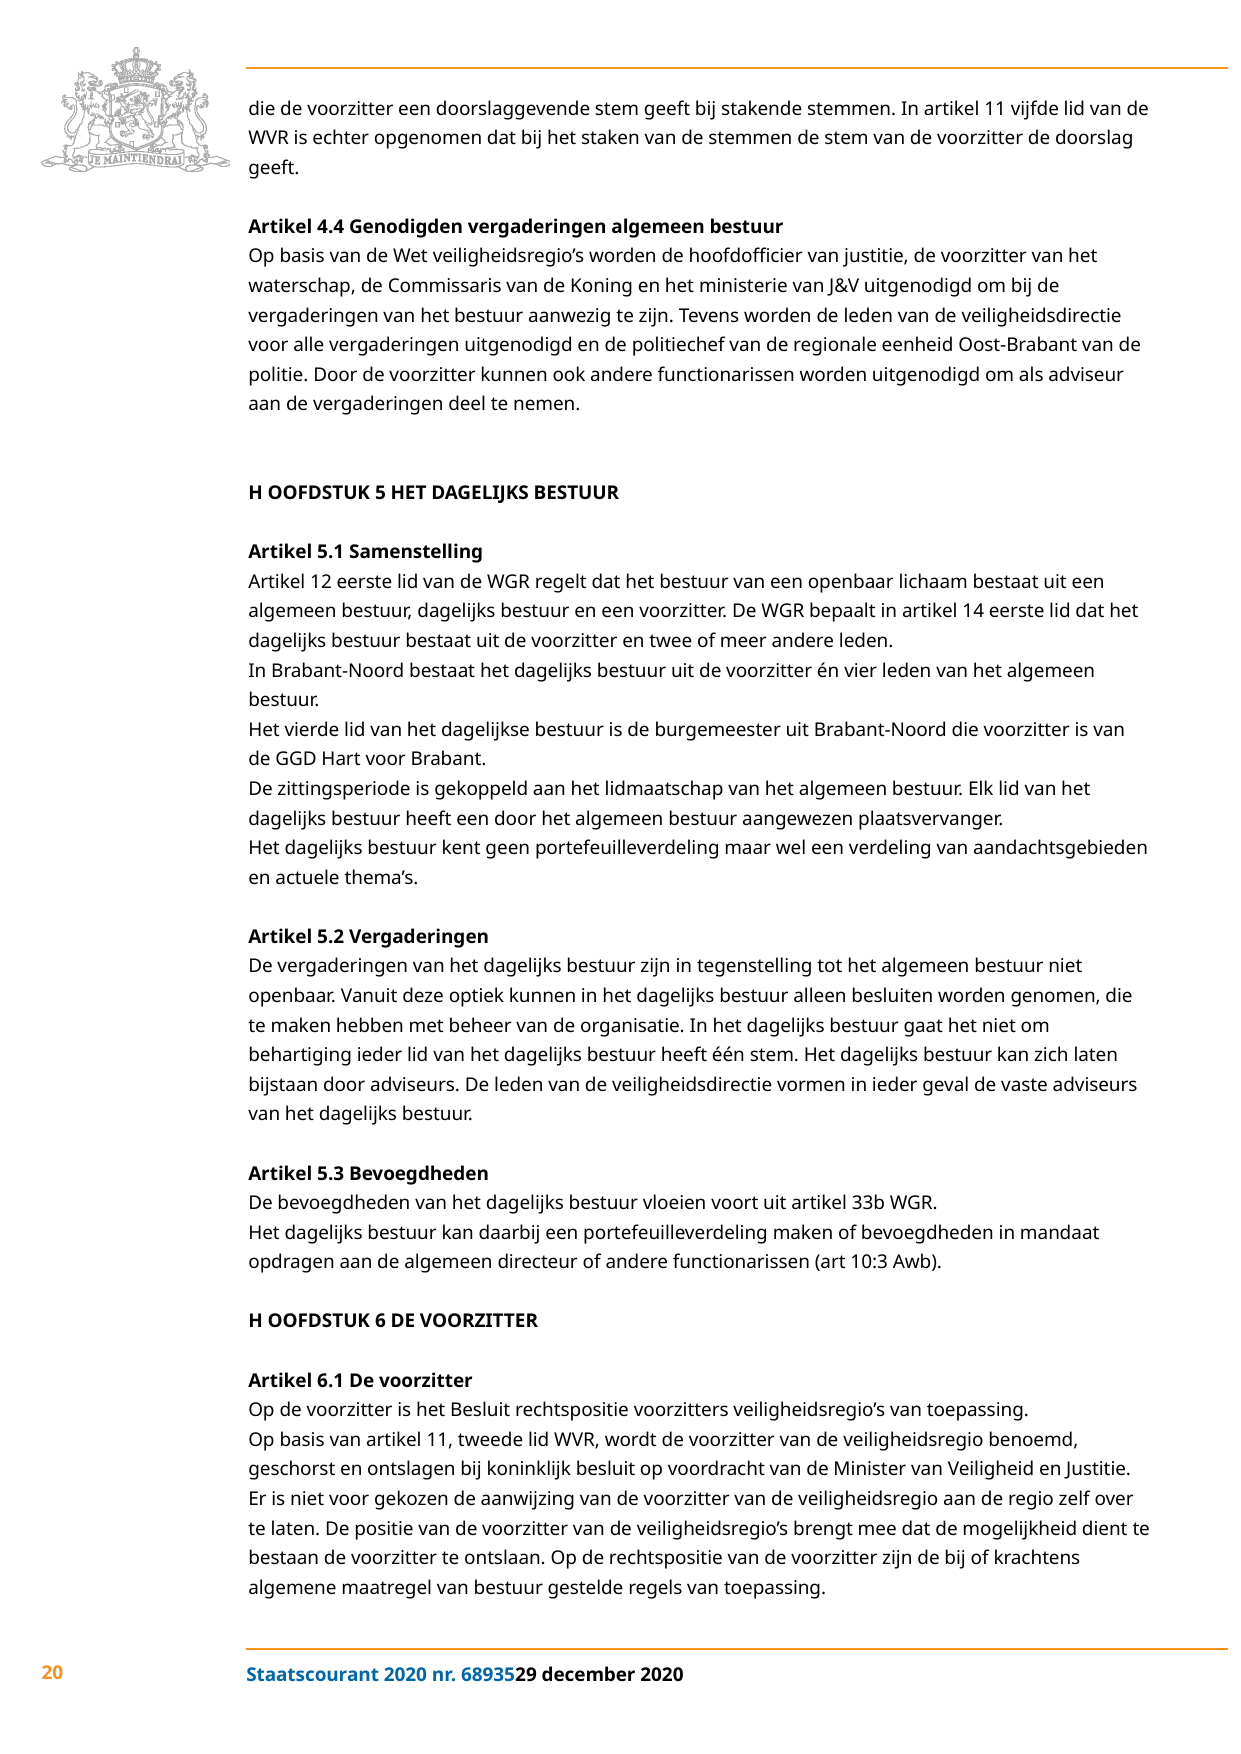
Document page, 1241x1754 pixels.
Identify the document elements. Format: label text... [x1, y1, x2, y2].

text Artikel 5.1 Samenstelling [248, 538, 1152, 564]
text Op basis van de Wet veiligheidsregio’s worden de hoofdofficier van justitie, de voorzitter van het waterschap, de Commissaris van de Koning en het ministerie van J&V uitgenodigd om bij de vergaderingen van het bestuur aanwezig te zijn. Tevens worden de leden van de veiligheidsdirectie voor alle vergaderingen uitgenodigd en de politiechef van de regionale eenheid Oost-Brabant van de politie. Door de voorzitter kunnen ook andere functionarissen worden uitgenodigd om als adviseur aan de vergaderingen deel te nemen. [248, 243, 1152, 416]
text In Brabant-Noord bestaat het dagelijks bestuur uit de voorzitter én vier leden van het algemeen bestuur. [248, 657, 1152, 712]
text De zittingsperiode is gekoppeld aan het lidmaatschap van het algemeen bestuur. Elk lid van het dagelijks bestuur heeft een door het algemeen bestuur aangewezen plaatsvervanger. [248, 775, 1152, 831]
text Het vierde lid van het dagelijkse bestuur is de burgemeester uit Brabant-Noord die voorzitter is van de GGD Hart voor Brabant. [248, 716, 1152, 771]
picture [41, 47, 231, 172]
text Artikel 5.2 Vergaderingen [248, 923, 1152, 949]
text Het dagelijks bestuur kan daarbij een portefeuilleverdeling maken of bevoegdheden in mandaat opdragen aan de algemeen directeur of andere functionarissen (art 10:3 Awb). [248, 1219, 1152, 1274]
text Artikel 6.1 De voorzitter [248, 1367, 1152, 1393]
text H OOFDSTUK 5 HET DAGELIJKS BESTUUR [248, 479, 1152, 505]
text H OOFDSTUK 6 DE VOORZITTER [248, 1308, 1152, 1333]
text Artikel 5.3 Bevoegdheden [248, 1160, 1152, 1186]
text Op de voorzitter is het Besluit rechtspositie voorzitters veiligheidsregio’s van toepassing. [248, 1396, 1152, 1422]
text die de voorzitter een doorslaggevende stem geeft bij stakende stemmen. In artikel 11 vijfde lid van de WVR is echter opgenomen dat bij het staken van de stemmen de stem van de voorzitter de doorslag geeft. [248, 95, 1152, 180]
text Artikel 4.4 Genodigden vergaderingen algemeen bestuur [248, 213, 1152, 239]
text Het dagelijks bestuur kent geen portefeuilleverdeling maar wel een verdeling van aandachtsgebieden en actuele thema’s. [248, 834, 1152, 890]
text De vergaderingen van het dagelijks bestuur zijn in tegenstelling tot het algemeen bestuur niet openbaar. Vanuit deze optiek kunnen in het dagelijks bestuur alleen besluiten worden genomen, die te maken hebben met beheer van de organisatie. In het dagelijks bestuur gaat het niet om behartiging ieder lid van het dagelijks bestuur heeft één stem. Het dagelijks bestuur kan zich laten bijstaan door adviseurs. De leden van de veiligheidsdirectie vormen in ieder geval de vaste adviseurs van het dagelijks bestuur. [248, 953, 1152, 1126]
text De bevoegdheden van het dagelijks bestuur vloeien voort uit artikel 33b WGR. [248, 1189, 1152, 1215]
text Artikel 12 eerste lid van de WGR regelt dat het bestuur van een openbaar lichaam bestaat uit een algemeen bestuur, dagelijks bestuur en een voorzitter. De WGR bepaalt in artikel 14 eerste lid dat het dagelijks bestuur bestaat uit de voorzitter en twee of meer andere leden. [248, 568, 1152, 653]
text Er is niet voor gekozen de aanwijzing van de voorzitter van de veiligheidsregio aan de regio zelf over te laten. De positie van de voorzitter van de veiligheidsregio’s brengt mee dat de mogelijkheid dient te bestaan de voorzitter te ontslaan. Op de rechtspositie van de voorzitter zijn de bij of krachtens algemene maatregel van bestuur gestelde regels van toepassing. [248, 1485, 1152, 1600]
text Op basis van artikel 11, tweede lid WVR, wordt de voorzitter van de veiligheidsregio benoemd, geschorst en ontslagen bij koninklijk besluit op voordracht van de Minister van Veiligheid en Justitie. [248, 1426, 1152, 1481]
